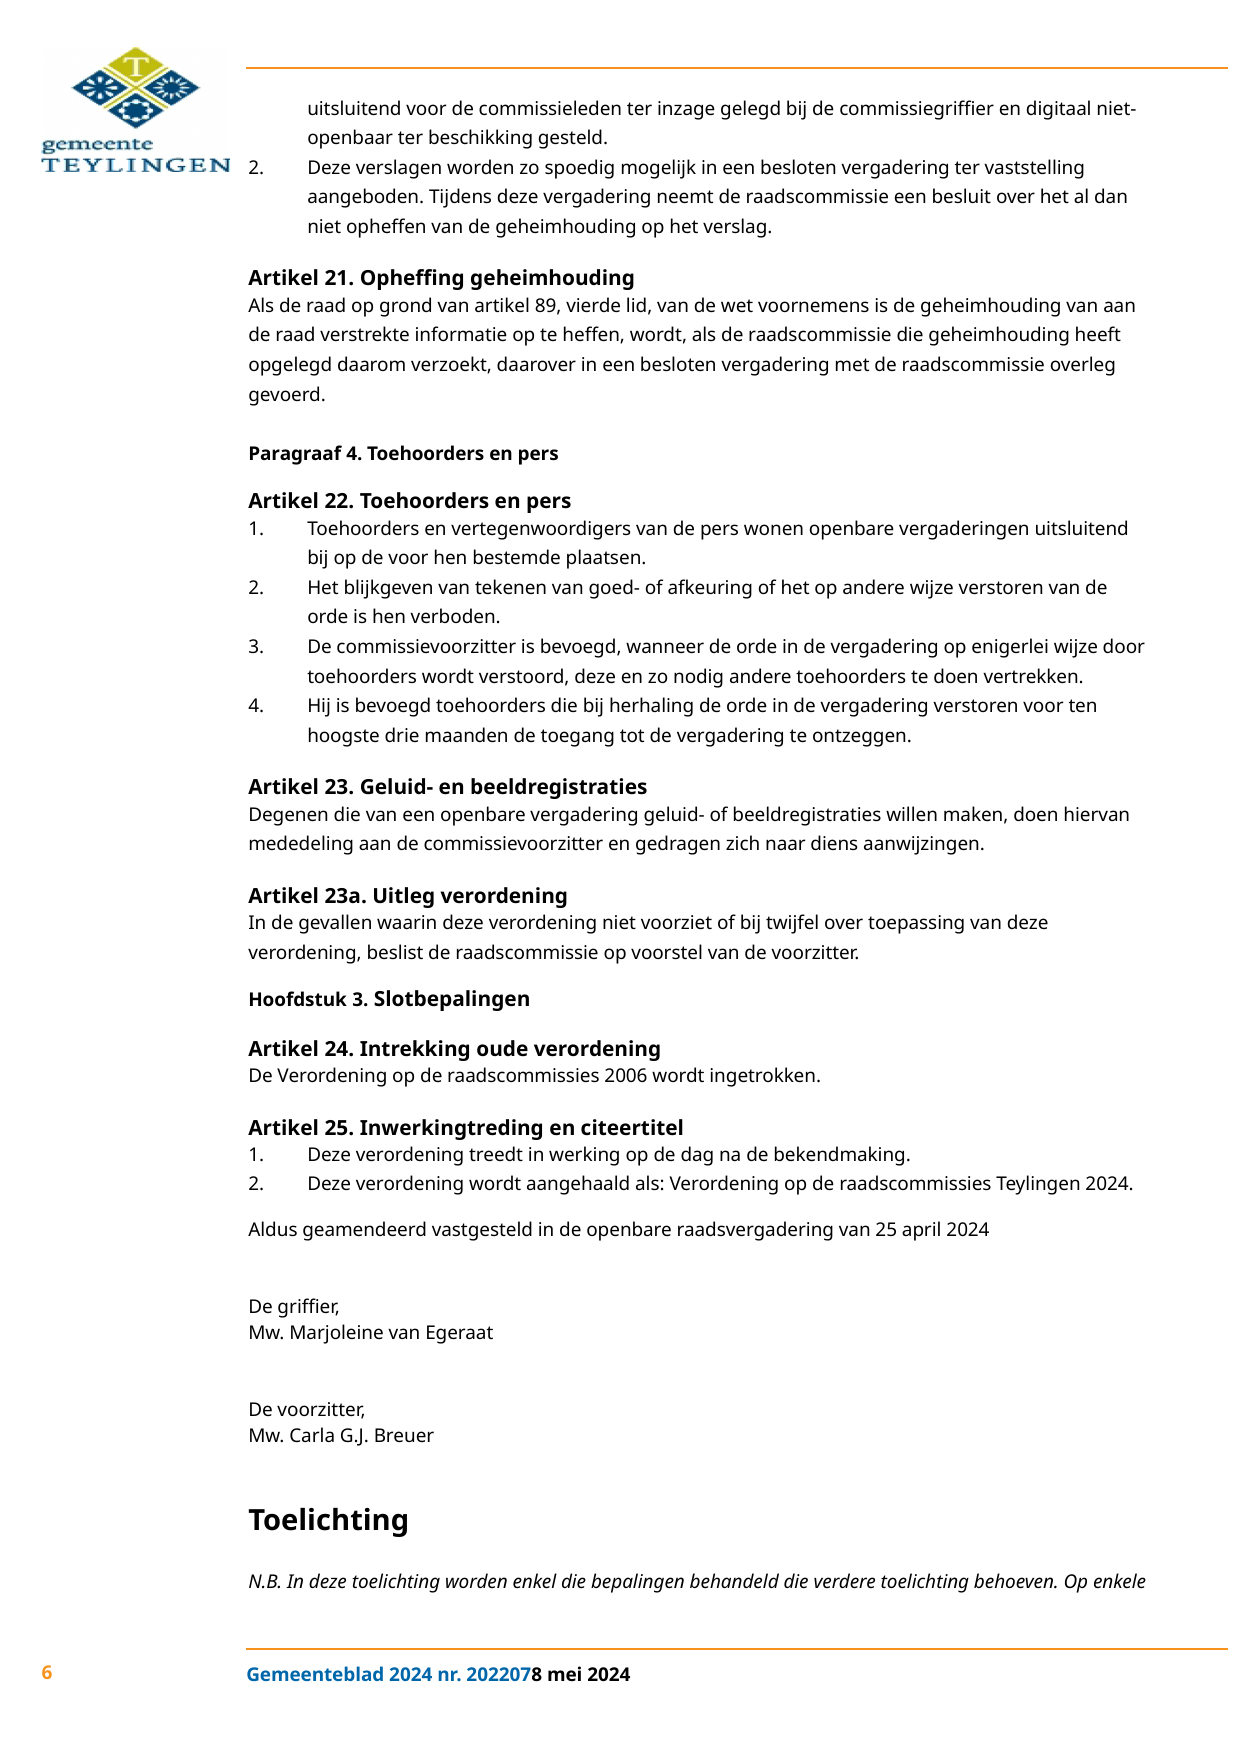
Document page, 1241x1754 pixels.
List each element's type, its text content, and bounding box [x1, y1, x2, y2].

list Toehoorders en vertegenwoordigers van de pers wonen openbare vergaderingen uitsluitend bij op de voor hen bestemde plaatsen. [248, 515, 1152, 570]
text Paragraaf 4. Toehoorders en pers [248, 440, 1152, 466]
text Mw. Carla G.J. Breuer [248, 1422, 1152, 1448]
list Deze verslagen worden zo spoedig mogelijk in een besloten vergadering ter vaststelling aangeboden. Tijdens deze vergadering neemt de raadscommissie een besluit over het al dan niet opheffen van de geheimhouding op het verslag. [248, 154, 1152, 239]
text Artikel 21. Opheffing geheimhouding [248, 263, 1152, 292]
text Artikel 22. Toehoorders en pers [248, 486, 1152, 515]
text Hoofdstuk 3. Slotbepalingen [248, 984, 1152, 1013]
text Artikel 23. Geluid- en beeldregistraties [248, 772, 1152, 801]
text Als de raad op grond van artikel 89, vierde lid, van de wet voornemens is de geheimhouding van aan de raad verstrekte informatie op te heffen, wordt, als de raadscommissie die geheimhouding heeft opgelegd daarom verzoekt, daarover in een besloten vergadering met de raadscommissie overleg gevoerd. [248, 292, 1152, 406]
text Artikel 25. Inwerkingtreding en citeertitel [248, 1113, 1152, 1141]
text N.B. In deze toelichting worden enkel die bepalingen behandeld die verdere toelichting behoeven. Op enkele [248, 1568, 1152, 1594]
text Artikel 24. Intrekking oude verordening [248, 1034, 1152, 1062]
text Artikel 23a. Uitleg verordening [248, 881, 1152, 909]
list Deze verordening treedt in werking op de dag na de bekendmaking. [248, 1141, 1152, 1167]
list Deze verordening wordt aangehaald als: Verordening op de raadscommissies Teylingen 2024. [248, 1171, 1152, 1196]
list De commissievoorzitter is bevoegd, wanneer de orde in de vergadering op enigerlei wijze door toehoorders wordt verstoord, deze en zo nodig andere toehoorders te doen vertrekken. [248, 633, 1152, 688]
list Hij is bevoegd toehoorders die bij herhaling de orde in de vergadering verstoren voor ten hoogste drie maanden de toegang tot de vergadering te ontzeggen. [248, 692, 1152, 748]
list Het blijkgeven van tekenen van goed- of afkeuring of het op andere wijze verstoren van de orde is hen verboden. [248, 574, 1152, 629]
text Degenen die van een openbare vergadering geluid- of beeldregistraties willen maken, doen hiervan mededeling aan de commissievoorzitter en gedragen zich naar diens aanwijzingen. [248, 801, 1152, 856]
text De voorzitter, [248, 1396, 1152, 1422]
text In de gevallen waarin deze verordening niet voorziet of bij twijfel over toepassing van deze verordening, beslist de raadscommissie op voorstel van de voorzitter. [248, 909, 1152, 964]
text De Verordening op de raadscommissies 2006 wordt ingetrokken. [248, 1062, 1152, 1088]
text De griffier, [248, 1293, 1152, 1319]
text Mw. Marjoleine van Egeraat [248, 1319, 1152, 1345]
text Toelichting [248, 1499, 1152, 1539]
text Aldus geamendeerd vastgesteld in de openbare raadsvergadering van 25 april 2024 [248, 1216, 1152, 1242]
list uitsluitend voor de commissieleden ter inzage gelegd bij de commissiegriffier en digitaal niet-openbaar ter beschikking gesteld. [248, 95, 1152, 150]
picture [41, 47, 231, 172]
